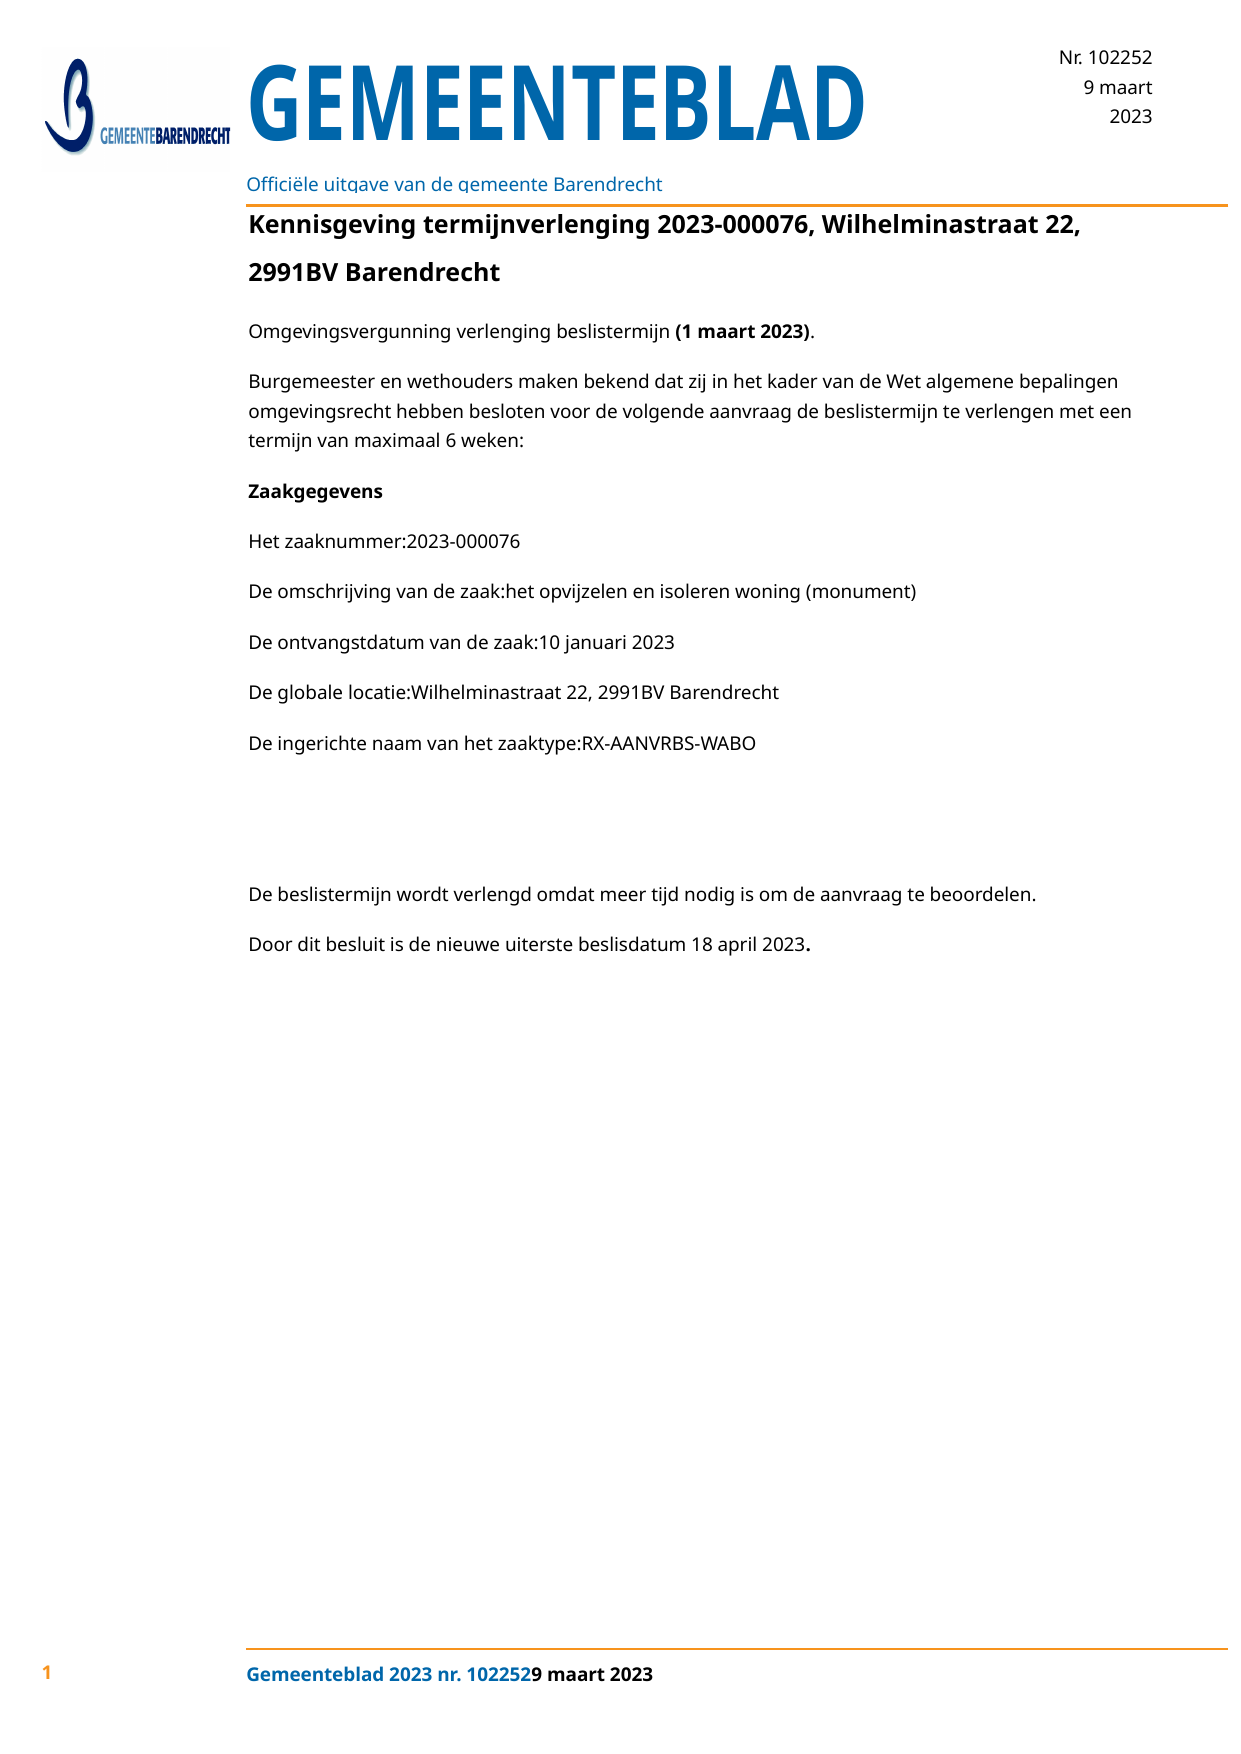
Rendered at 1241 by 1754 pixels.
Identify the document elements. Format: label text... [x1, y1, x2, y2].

text Het zaaknummer:2023-000076 [248, 528, 1152, 554]
text De ontvangstdatum van de zaak:10 januari 2023 [248, 629, 1152, 655]
text De omschrijving van de zaak:het opvijzelen en isoleren woning (monument) [248, 579, 1152, 604]
text De ingerichte naam van het zaaktype:RX-AANVRBS-WABO [248, 730, 1152, 756]
text De globale locatie:Wilhelminastraat 22, 2991BV Barendrecht [248, 679, 1152, 705]
picture [41, 47, 231, 172]
text Burgemeester en wethouders maken bekend dat zij in het kader van de Wet algemene bepalingen omgevingsrecht hebben besloten voor de volgende aanvraag de beslistermijn te verlengen met een termijn van maximaal 6 weken: [248, 368, 1152, 453]
text Zaakgegevens [248, 478, 1152, 504]
text Kennisgeving termijnverlenging 2023-000076, Wilhelminastraat 22, 2991BV Barendrecht [248, 207, 1152, 288]
text De beslistermijn wordt verlengd omdat meer tijd nodig is om de aanvraag te beoordelen. [248, 881, 1152, 907]
text Omgevingsvergunning verlenging beslistermijn (1 maart 2023). [248, 318, 1152, 344]
text Door dit besluit is de nieuwe uiterste beslisdatum 18 april 2023. [248, 932, 1152, 957]
